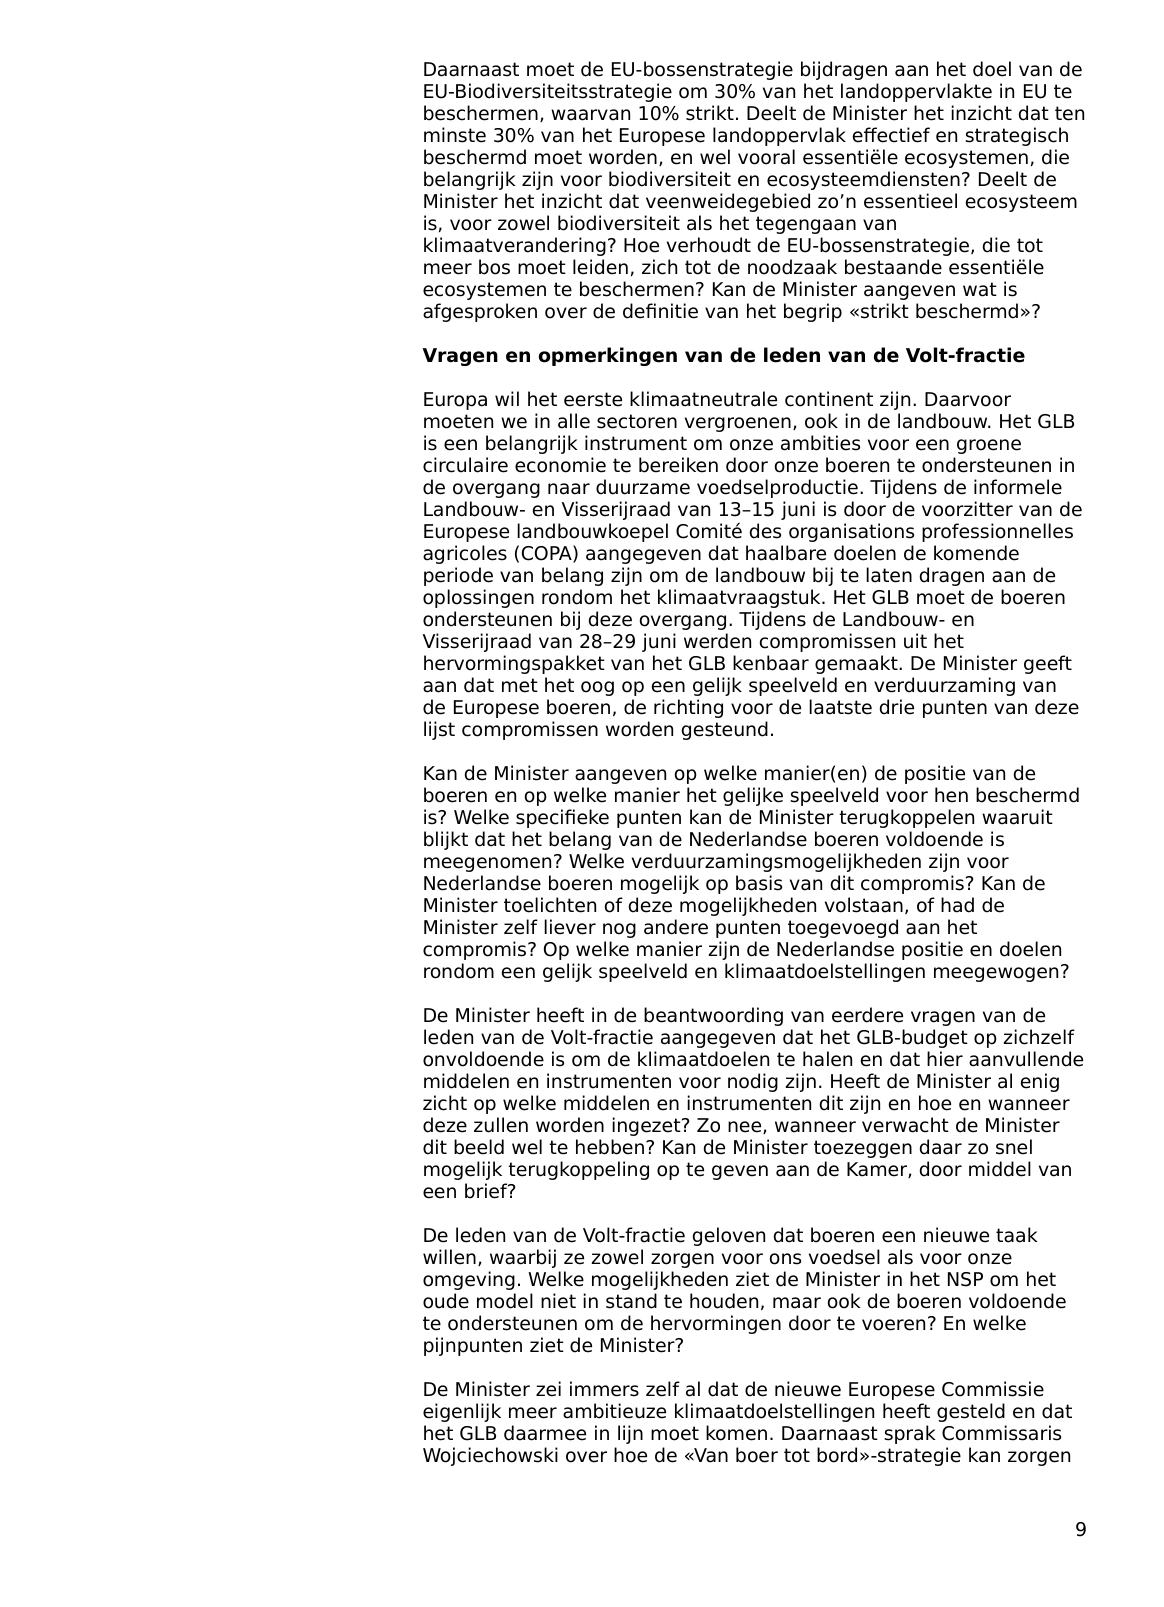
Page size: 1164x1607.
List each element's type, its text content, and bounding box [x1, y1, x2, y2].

text Kan de Minister aangeven op welke manier(en) de positie van de boeren en op welke manier het gelijke speelveld voor hen beschermd is? Welke specifieke punten kan de Minister terugkoppelen waaruit blijkt dat het belang van de Nederlandse boeren voldoende is meegenomen? Welke verduurzamingsmogelijkheden zijn voor Nederlandse boeren mogelijk op basis van dit compromis? Kan de Minister toelichten of deze mogelijkheden volstaan, of had de Minister zelf liever nog andere punten toegevoegd aan het compromis? Op welke manier zijn de Nederlandse positie en doelen rondom een gelijk speelveld en klimaatdoelstellingen meegewogen? [422, 763, 1087, 983]
subtitle Vragen en opmerkingen van de leden van de Volt-fractie [422, 345, 1087, 367]
text De Minister heeft in de beantwoording van eerdere vragen van de leden van de Volt-fractie aangegeven dat het GLB-budget op zichzelf onvoldoende is om de klimaatdoelen te halen en dat hier aanvullende middelen en instrumenten voor nodig zijn. Heeft de Minister al enig zicht op welke middelen en instrumenten dit zijn en hoe en wanneer deze zullen worden ingezet? Zo nee, wanneer verwacht de Minister dit beeld wel te hebben? Kan de Minister toezeggen daar zo snel mogelijk terugkoppeling op te geven aan de Kamer, door middel van een brief? [422, 1005, 1087, 1203]
text De leden van de Volt-fractie geloven dat boeren een nieuwe taak willen, waarbij ze zowel zorgen voor ons voedsel als voor onze omgeving. Welke mogelijkheden ziet de Minister in het NSP om het oude model niet in stand te houden, maar ook de boeren voldoende te ondersteunen om de hervormingen door te voeren? En welke pijnpunten ziet de Minister? [422, 1225, 1087, 1357]
text Daarnaast moet de EU-bossenstrategie bijdragen aan het doel van de EU-Biodiversiteitsstrategie om 30% van het landoppervlakte in EU te beschermen, waarvan 10% strikt. Deelt de Minister het inzicht dat ten minste 30% van het Europese landoppervlak effectief en strategisch beschermd moet worden, en wel vooral essentiële ecosystemen, die belangrijk zijn voor biodiversiteit en ecosysteemdiensten? Deelt de Minister het inzicht dat veenweidegebied zo’n essentieel ecosysteem is, voor zowel biodiversiteit als het tegengaan van klimaatverandering? Hoe verhoudt de EU-bossenstrategie, die tot meer bos moet leiden, zich tot de noodzaak bestaande essentiële ecosystemen te beschermen? Kan de Minister aangeven wat is afgesproken over de definitie van het begrip «strikt beschermd»? [422, 59, 1087, 323]
text De Minister zei immers zelf al dat de nieuwe Europese Commissie eigenlijk meer ambitieuze klimaatdoelstellingen heeft gesteld en dat het GLB daarmee in lijn moet komen. Daarnaast sprak Commissaris Wojciechowski over hoe de «Van boer tot bord»-strategie kan zorgen [422, 1379, 1087, 1467]
text Europa wil het eerste klimaatneutrale continent zijn. Daarvoor moeten we in alle sectoren vergroenen, ook in de landbouw. Het GLB is een belangrijk instrument om onze ambities voor een groene circulaire economie te bereiken door onze boeren te ondersteunen in de overgang naar duurzame voedselproductie. Tijdens de informele Landbouw- en Visserijraad van 13–15 juni is door de voorzitter van de Europese landbouwkoepel Comité des organisations professionnelles agricoles (COPA) aangegeven dat haalbare doelen de komende periode van belang zijn om de landbouw bij te laten dragen aan de oplossingen rondom het klimaatvraagstuk. Het GLB moet de boeren ondersteunen bij deze overgang. Tijdens de Landbouw- en Visserijraad van 28–29 juni werden compromissen uit het hervormingspakket van het GLB kenbaar gemaakt. De Minister geeft aan dat met het oog op een gelijk speelveld en verduurzaming van de Europese boeren, de richting voor de laatste drie punten van deze lijst compromissen worden gesteund. [422, 389, 1087, 741]
